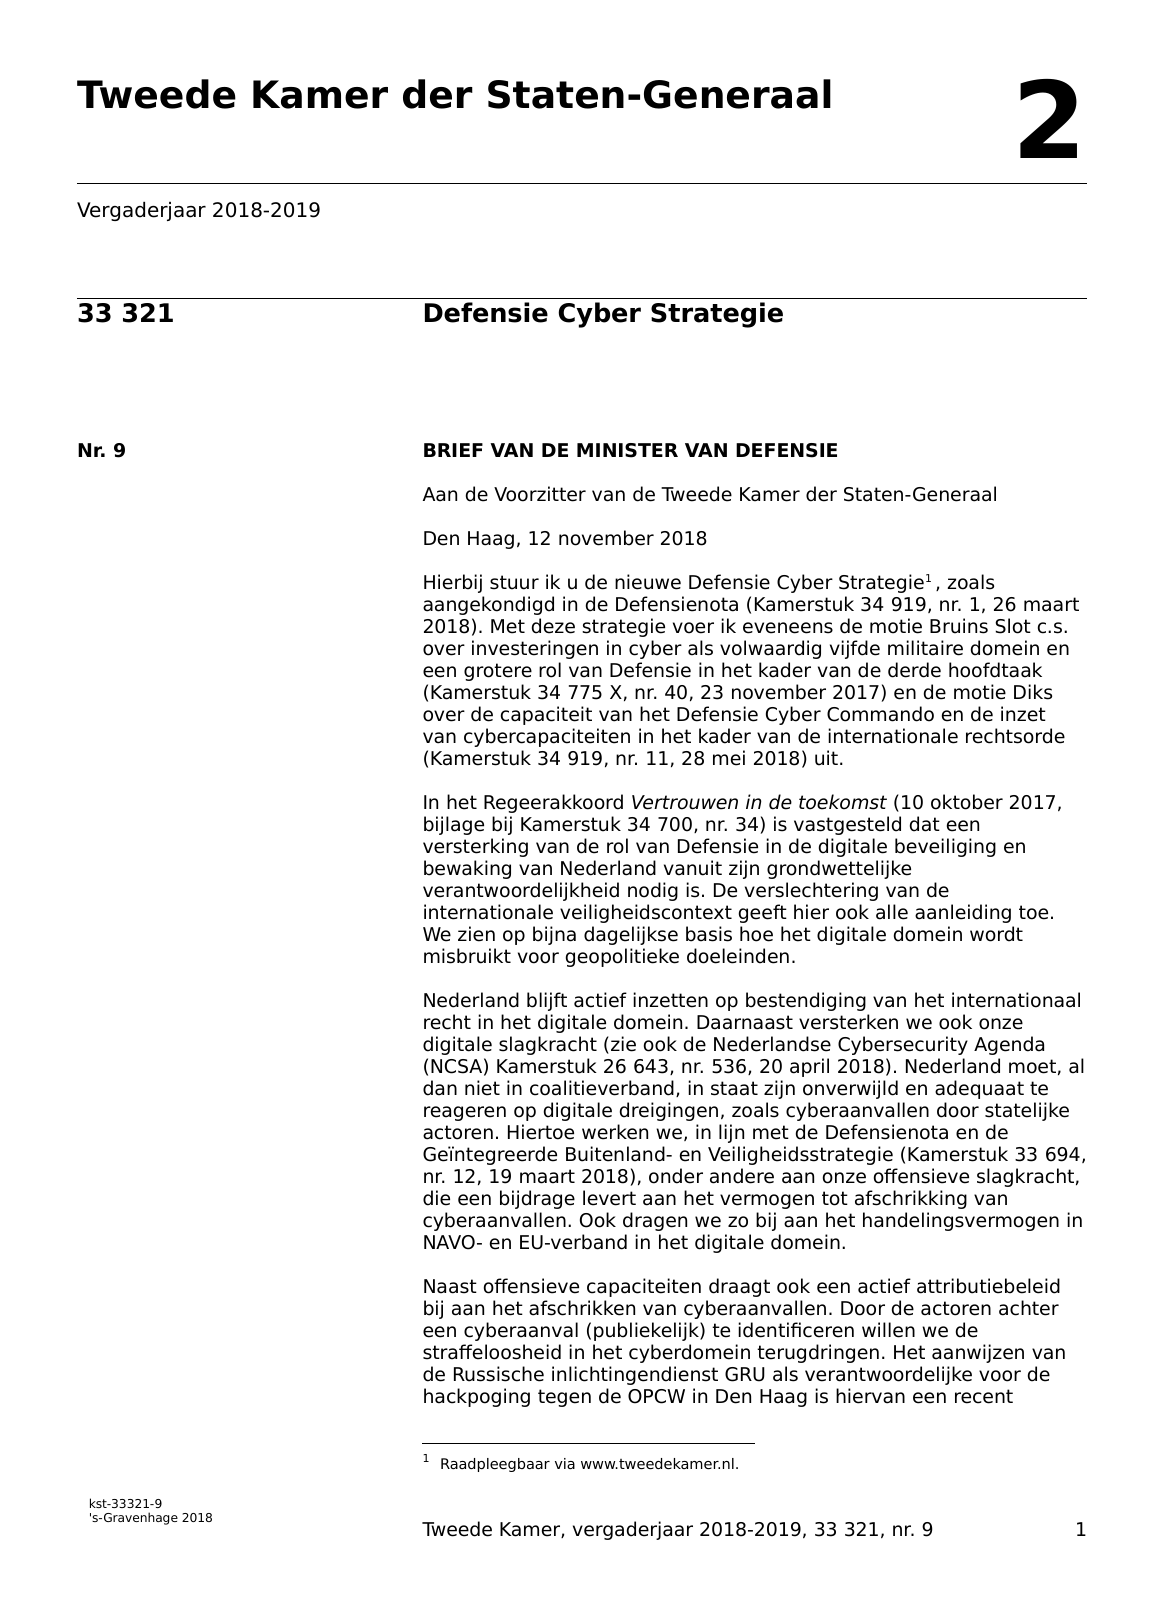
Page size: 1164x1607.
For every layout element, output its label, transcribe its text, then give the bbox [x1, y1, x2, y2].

table_header 2 [886, 59, 1087, 183]
table_cell Vergaderjaar 2018-2019 [77, 184, 1087, 298]
text Raadpleegbaar via www.tweedekamer.nl. [422, 1452, 1087, 1474]
table_header Tweede Kamer der Staten-Generaal [77, 59, 886, 183]
text Hierbij stuur ik u de nieuwe Defensie Cyber Strategie, zoals aangekondigd in de Defensienota (Kamerstuk 34 919, nr. 1, 26 maart 2018). Met deze strategie voer ik eveneens de motie Bruins Slot c.s. over investeringen in cyber als volwaardig vijfde militaire domein en een grotere rol van Defensie in het kader van de derde hoofdtaak (Kamerstuk 34 775 X, nr. 40, 23 november 2017) en de motie Diks over de capaciteit van het Defensie Cyber Commando en de inzet van cybercapaciteiten in het kader van de internationale rechtsorde (Kamerstuk 34 919, nr. 11, 28 mei 2018) uit. [422, 572, 1087, 770]
text Nederland blijft actief inzetten op bestendiging van het internationaal recht in het digitale domein. Daarnaast versterken we ook onze digitale slagkracht (zie ook de Nederlandse Cybersecurity Agenda (NCSA) Kamerstuk 26 643, nr. 536, 20 april 2018). Nederland moet, al dan niet in coalitieverband, in staat zijn onverwijld en adequaat te reageren op digitale dreigingen, zoals cyberaanvallen door statelijke actoren. Hiertoe werken we, in lijn met de Defensienota en de Geïntegreerde Buitenland- en Veiligheidsstrategie (Kamerstuk 33 694, nr. 12, 19 maart 2018), onder andere aan onze offensieve slagkracht, die een bijdrage levert aan het vermogen tot afschrikking van cyberaanvallen. Ook dragen we zo bij aan het handelingsvermogen in NAVO- en EU-verband in het digitale domein. [422, 990, 1087, 1254]
subtitle Nr. 9 BRIEF VAN DE MINISTER VAN DEFENSIE [77, 440, 1087, 462]
text Aan de Voorzitter van de Tweede Kamer der Staten-Generaal [422, 484, 1087, 506]
subtitle 33 321 Defensie Cyber Strategie [77, 299, 1087, 329]
text In het Regeerakkoord Vertrouwen in de toekomst (10 oktober 2017, bijlage bij Kamerstuk 34 700, nr. 34) is vastgesteld dat een versterking van de rol van Defensie in de digitale beveiliging en bewaking van Nederland vanuit zijn grondwettelijke verantwoordelijkheid nodig is. De verslechtering van de internationale veiligheidscontext geeft hier ook alle aanleiding toe. We zien op bijna dagelijkse basis hoe het digitale domein wordt misbruikt voor geopolitieke doeleinden. [422, 792, 1087, 968]
text 's-Gravenhage 2018 [88, 1511, 323, 1525]
text kst-33321-9 [88, 1497, 323, 1511]
text Naast offensieve capaciteiten draagt ook een actief attributiebeleid bij aan het afschrikken van cyberaanvallen. Door de actoren achter een cyberaanval (publiekelijk) te identificeren willen we de straffeloosheid in het cyberdomein terugdringen. Het aanwijzen van de Russische inlichtingendienst GRU als verantwoordelijke voor de hackpoging tegen de OPCW in Den Haag is hiervan een recent [422, 1276, 1087, 1408]
text Den Haag, 12 november 2018 [422, 528, 1087, 550]
